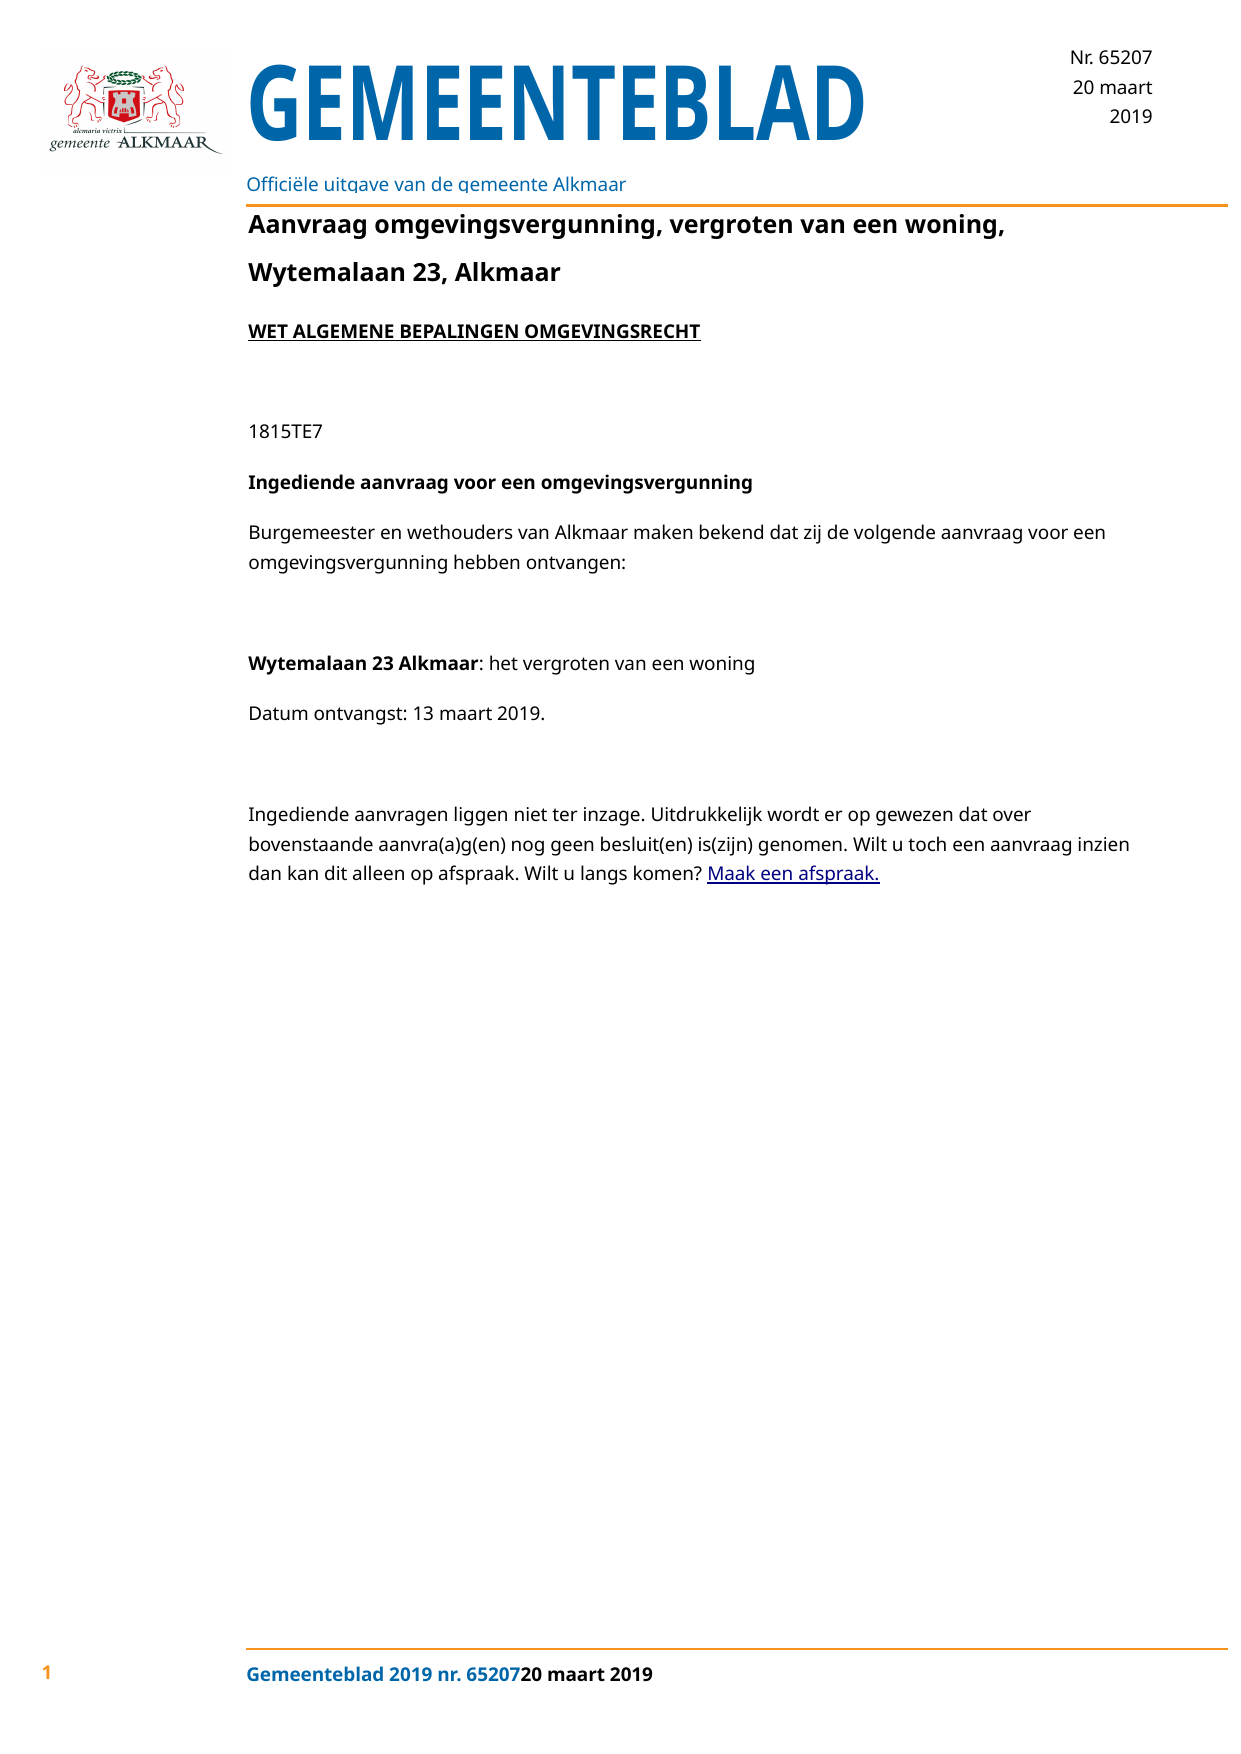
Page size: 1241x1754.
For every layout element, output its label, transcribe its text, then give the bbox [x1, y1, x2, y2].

text Ingediende aanvragen liggen niet ter inzage. Uitdrukkelijk wordt er op gewezen dat over bovenstaande aanvra(a)g(en) nog geen besluit(en) is(zijn) genomen. Wilt u toch een aanvraag inzien dan kan dit alleen op afspraak. Wilt u langs komen? Maak een afspraak. [248, 801, 1152, 886]
text Datum ontvangst: 13 maart 2019. [248, 700, 1152, 726]
text Wytemalaan 23 Alkmaar: het vergroten van een woning [248, 650, 1152, 676]
text 1815TE7 [248, 419, 1152, 444]
text Burgemeester en wethouders van Alkmaar maken bekend dat zij de volgende aanvraag voor een omgevingsvergunning hebben ontvangen: [248, 519, 1152, 575]
text Aanvraag omgevingsvergunning, vergroten van een woning, Wytemalaan 23, Alkmaar [248, 207, 1152, 288]
text Ingediende aanvraag voor een omgevingsvergunning [248, 469, 1152, 495]
text WET ALGEMENE BEPALINGEN OMGEVINGSRECHT [248, 318, 1152, 344]
picture [41, 47, 231, 172]
